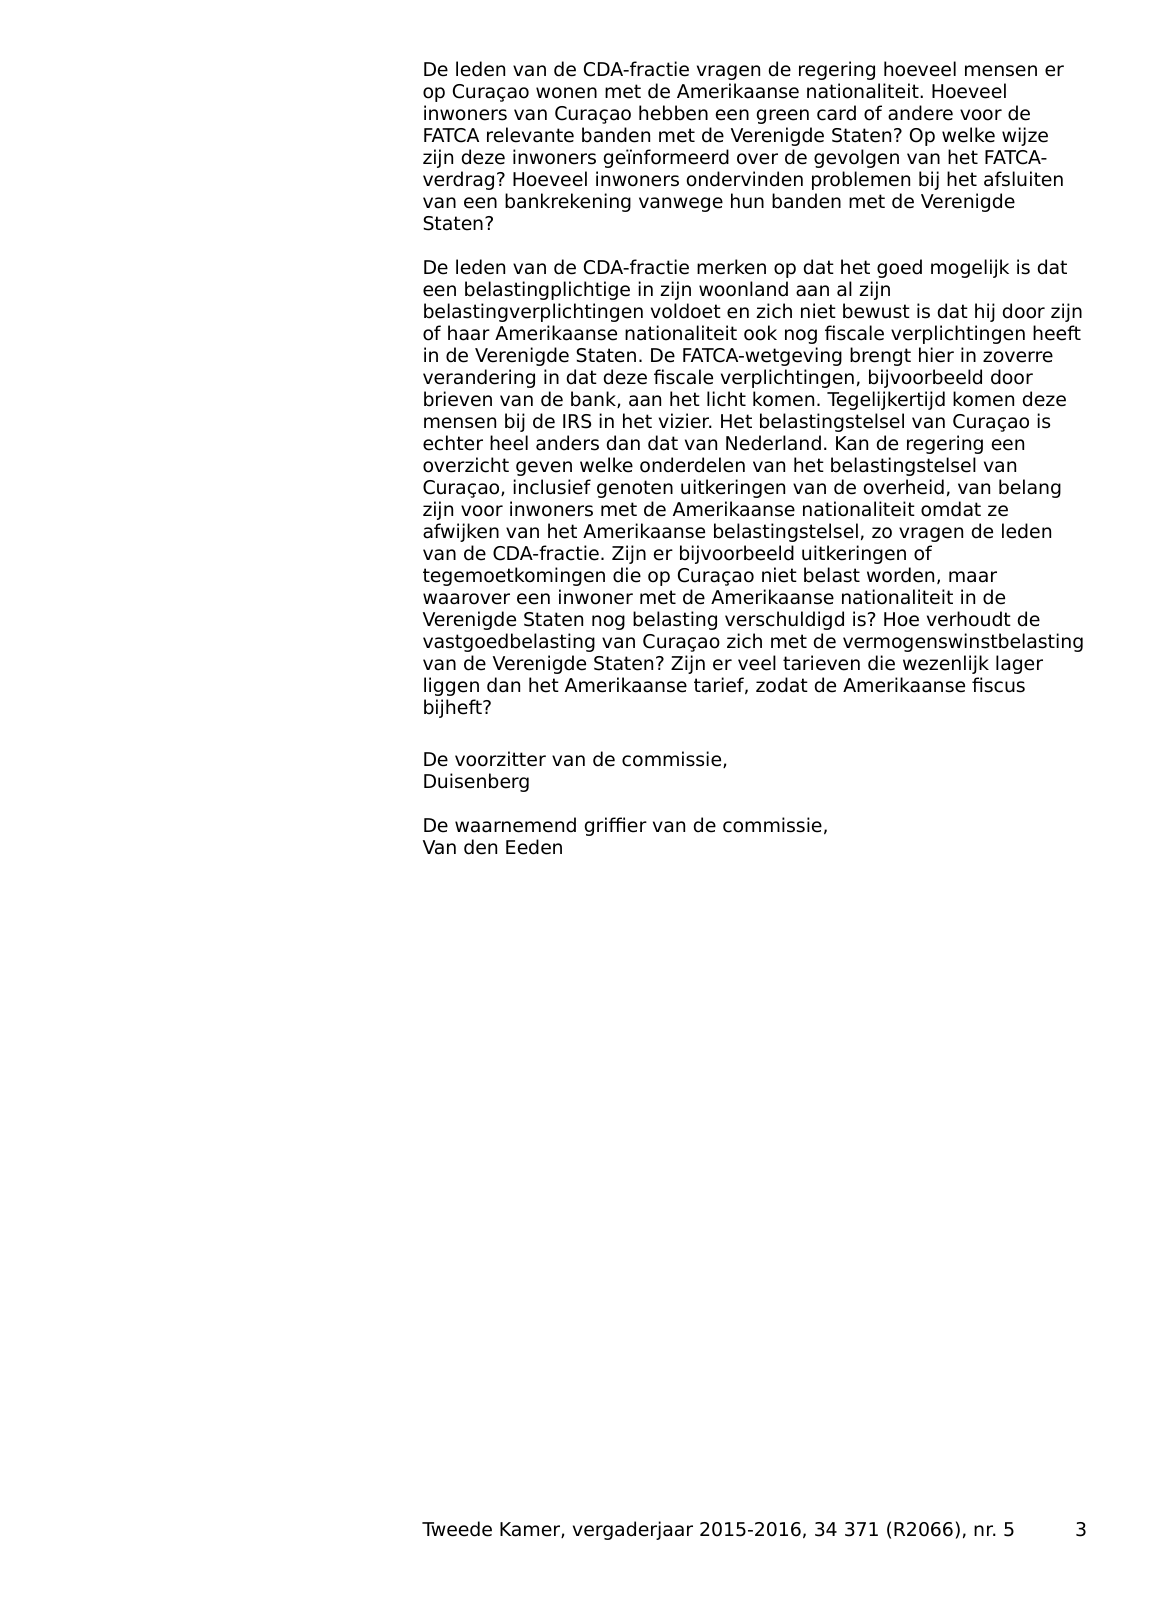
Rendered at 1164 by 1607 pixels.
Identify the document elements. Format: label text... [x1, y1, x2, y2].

text De waarnemend griffier van de commissie, Van den Eeden [422, 815, 1087, 859]
text De leden van de CDA-fractie vragen de regering hoeveel mensen er op Curaçao wonen met de Amerikaanse nationaliteit. Hoeveel inwoners van Curaçao hebben een green card of andere voor de FATCA relevante banden met de Verenigde Staten? Op welke wijze zijn deze inwoners geïnformeerd over de gevolgen van het FATCA-verdrag? Hoeveel inwoners ondervinden problemen bij het afsluiten van een bankrekening vanwege hun banden met de Verenigde Staten? [422, 59, 1087, 235]
text De leden van de CDA-fractie merken op dat het goed mogelijk is dat een belastingplichtige in zijn woonland aan al zijn belastingverplichtingen voldoet en zich niet bewust is dat hij door zijn of haar Amerikaanse nationaliteit ook nog fiscale verplichtingen heeft in de Verenigde Staten. De FATCA-wetgeving brengt hier in zoverre verandering in dat deze fiscale verplichtingen, bijvoorbeeld door brieven van de bank, aan het licht komen. Tegelijkertijd komen deze mensen bij de IRS in het vizier. Het belastingstelsel van Curaçao is echter heel anders dan dat van Nederland. Kan de regering een overzicht geven welke onderdelen van het belastingstelsel van Curaçao, inclusief genoten uitkeringen van de overheid, van belang zijn voor inwoners met de Amerikaanse nationaliteit omdat ze afwijken van het Amerikaanse belastingstelsel, zo vragen de leden van de CDA-fractie. Zijn er bijvoorbeeld uitkeringen of tegemoetkomingen die op Curaçao niet belast worden, maar waarover een inwoner met de Amerikaanse nationaliteit in de Verenigde Staten nog belasting verschuldigd is? Hoe verhoudt de vastgoedbelasting van Curaçao zich met de vermogenswinstbelasting van de Verenigde Staten? Zijn er veel tarieven die wezenlijk lager liggen dan het Amerikaanse tarief, zodat de Amerikaanse fiscus bijheft? [422, 257, 1087, 719]
text De voorzitter van de commissie, Duisenberg [422, 749, 1087, 793]
